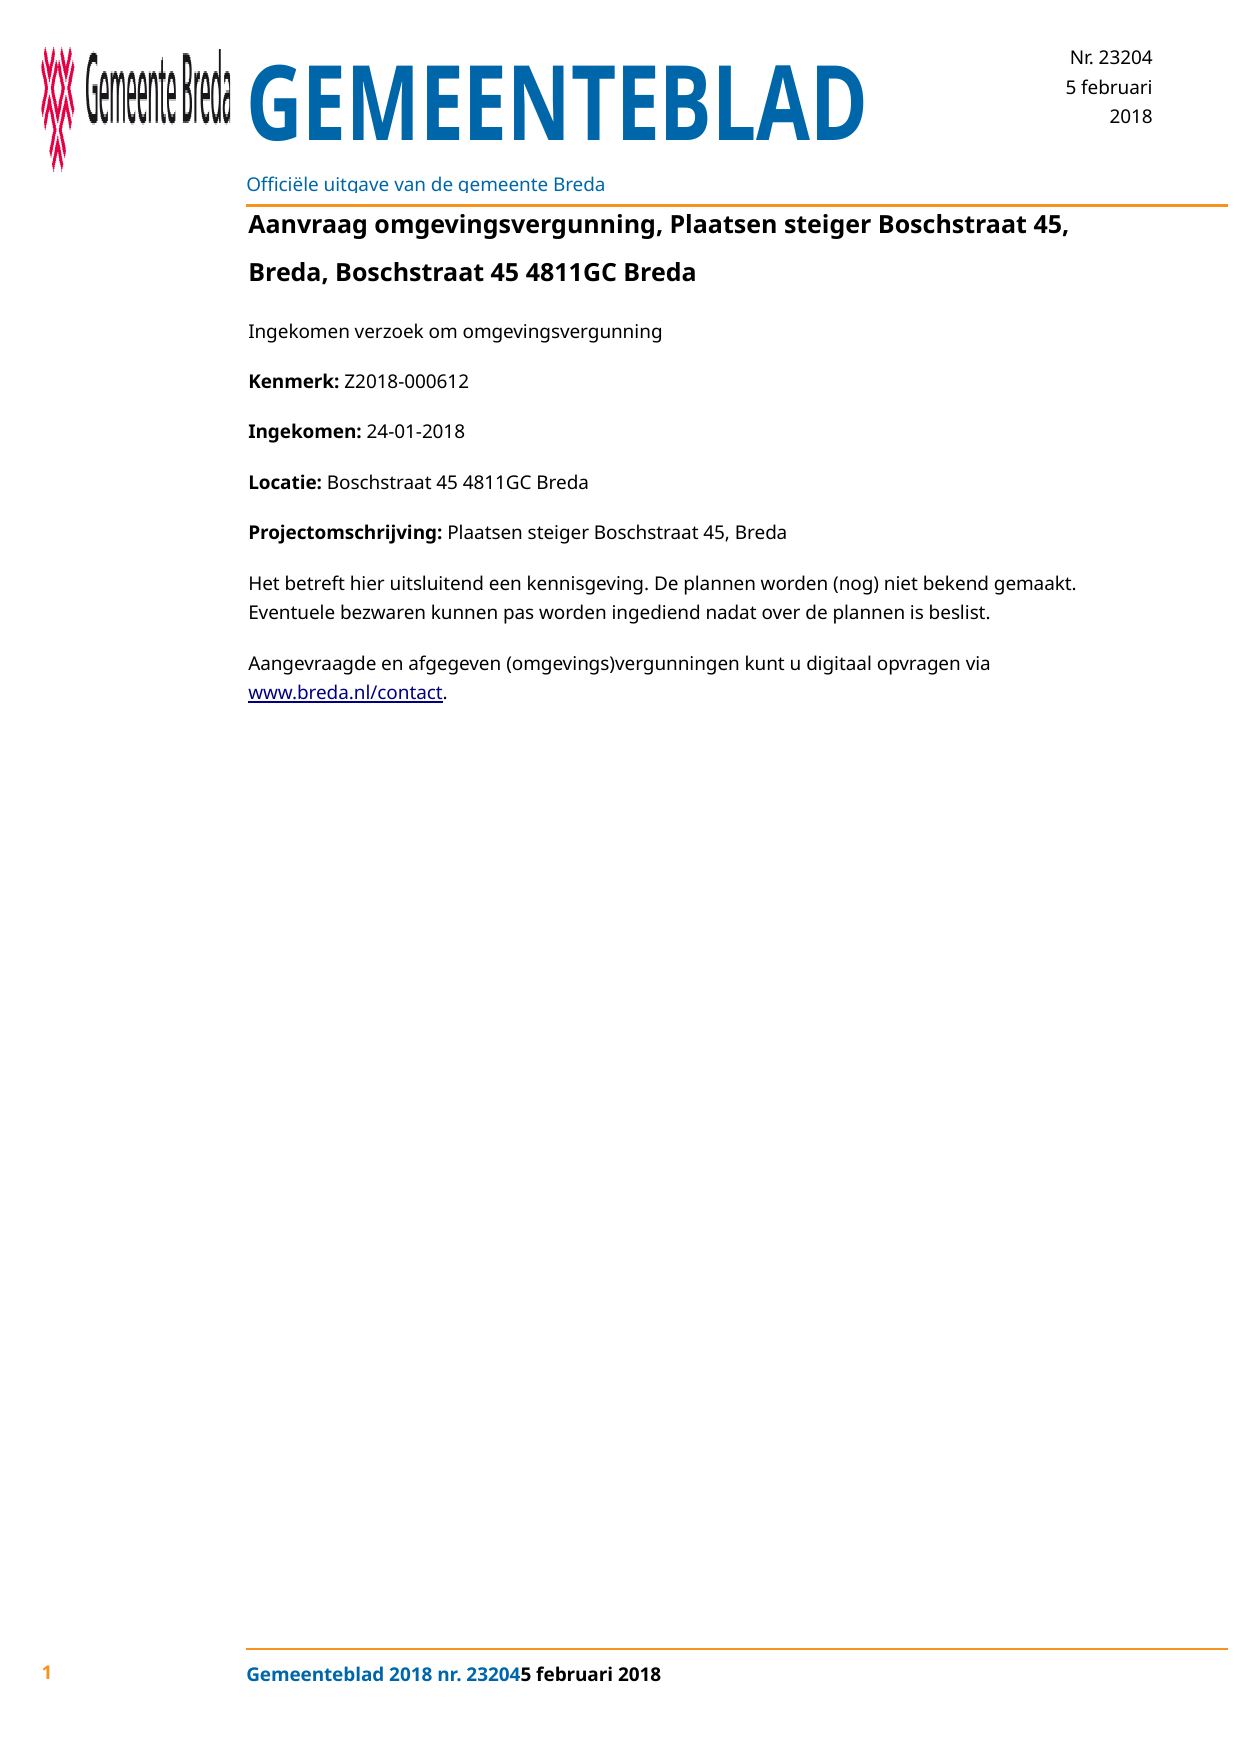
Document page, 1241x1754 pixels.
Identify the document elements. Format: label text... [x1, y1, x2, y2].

text Kenmerk: Z2018-000612 [248, 368, 1152, 394]
text Aangevraagde en afgegeven (omgevings)vergunningen kunt u digitaal opvragen via www.breda.nl/contact. [248, 650, 1152, 705]
text Het betreft hier uitsluitend een kennisgeving. De plannen worden (nog) niet bekend gemaakt. Eventuele bezwaren kunnen pas worden ingediend nadat over de plannen is beslist. [248, 570, 1152, 625]
text Ingekomen verzoek om omgevingsvergunning [248, 318, 1152, 344]
text Projectomschrijving: Plaatsen steiger Boschstraat 45, Breda [248, 519, 1152, 545]
text Locatie: Boschstraat 45 4811GC Breda [248, 469, 1152, 495]
text Ingekomen: 24-01-2018 [248, 419, 1152, 444]
text Aanvraag omgevingsvergunning, Plaatsen steiger Boschstraat 45, Breda, Boschstraat 45 4811GC Breda [248, 207, 1152, 288]
picture [41, 47, 231, 172]
